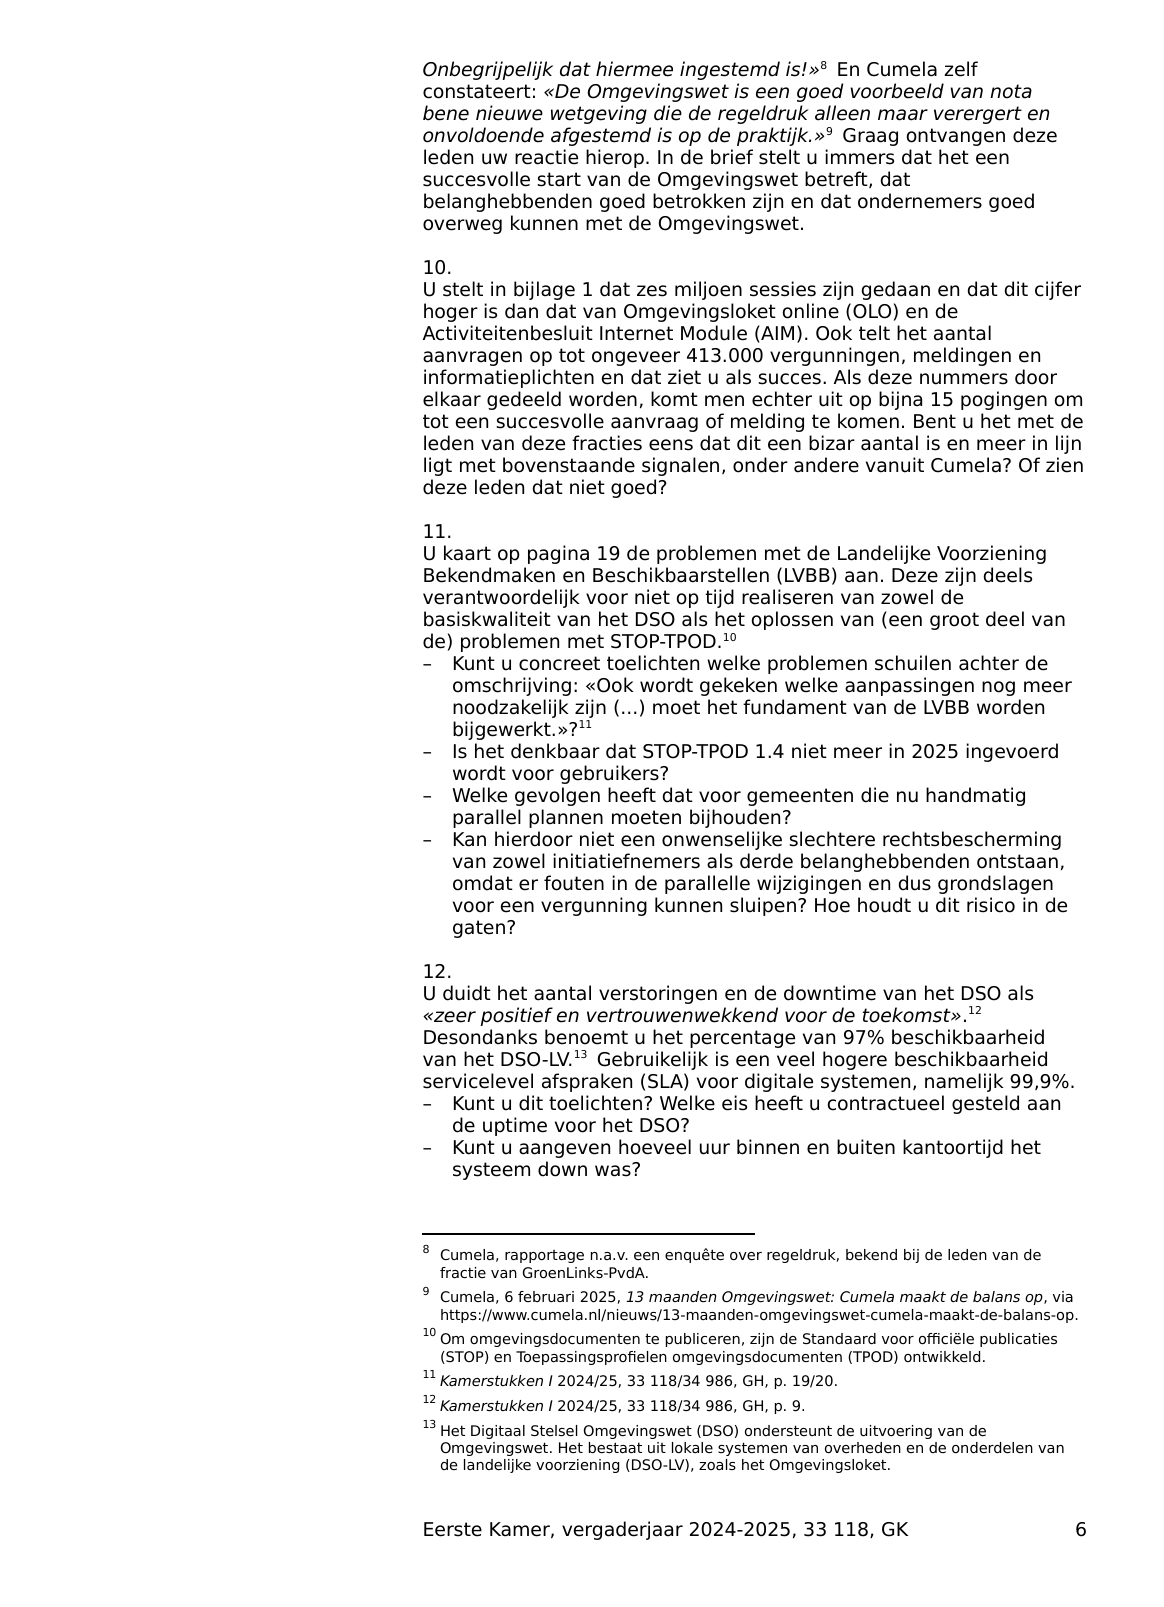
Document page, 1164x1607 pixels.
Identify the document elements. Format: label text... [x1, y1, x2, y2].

text Onbegrijpelijk dat hiermee ingestemd is!» En Cumela zelf constateert: «De Omgevingswet is een goed voorbeeld van nota bene nieuwe wetgeving die de regeldruk alleen maar verergert en onvoldoende afgestemd is op de praktijk.» Graag ontvangen deze leden uw reactie hierop. In de brief stelt u immers dat het een succesvolle start van de Omgevingswet betreft, dat belanghebbenden goed betrokken zijn en dat ondernemers goed overweg kunnen met de Omgevingswet. [422, 59, 1087, 235]
text Kamerstukken I 2024/25, 33 118/34 986, GH, p. 9. [422, 1393, 1087, 1416]
text 12. [422, 961, 1087, 983]
text Kamerstukken I 2024/25, 33 118/34 986, GH, p. 19/20. [422, 1368, 1087, 1391]
text U stelt in bijlage 1 dat zes miljoen sessies zijn gedaan en dat dit cijfer hoger is dan dat van Omgevingsloket online (OLO) en de Activiteitenbesluit Internet Module (AIM). Ook telt het aantal aanvragen op tot ongeveer 413.000 vergunningen, meldingen en informatieplichten en dat ziet u als succes. Als deze nummers door elkaar gedeeld worden, komt men echter uit op bijna 15 pogingen om tot een succesvolle aanvraag of melding te komen. Bent u het met de leden van deze fracties eens dat dit een bizar aantal is en meer in lijn ligt met bovenstaande signalen, onder andere vanuit Cumela? Of zien deze leden dat niet goed? [422, 279, 1087, 499]
text Het Digitaal Stelsel Omgevingswet (DSO) ondersteunt de uitvoering van de Omgevingswet. Het bestaat uit lokale systemen van overheden en de onderdelen van de landelijke voorziening (DSO-LV), zoals het Omgevingsloket. [422, 1418, 1087, 1474]
text – Kunt u aangeven hoeveel uur binnen en buiten kantoortijd het systeem down was? [422, 1137, 1087, 1181]
text Cumela, rapportage n.a.v. een enquête over regeldruk, bekend bij de leden van de fractie van GroenLinks-PvdA. [422, 1243, 1087, 1282]
text 10. [422, 257, 1087, 279]
text – Kan hierdoor niet een onwenselijke slechtere rechtsbescherming van zowel initiatiefnemers als derde belanghebbenden ontstaan, omdat er fouten in de parallelle wijzigingen en dus grondslagen voor een vergunning kunnen sluipen? Hoe houdt u dit risico in de gaten? [422, 829, 1087, 939]
text U duidt het aantal verstoringen en de downtime van het DSO als «zeer positief en vertrouwenwekkend voor de toekomst». Desondanks benoemt u het percentage van 97% beschikbaarheid van het DSO-LV. Gebruikelijk is een veel hogere beschikbaarheid servicelevel afspraken (SLA) voor digitale systemen, namelijk 99,9%. [422, 983, 1087, 1093]
text – Is het denkbaar dat STOP-TPOD 1.4 niet meer in 2025 ingevoerd wordt voor gebruikers? [422, 741, 1087, 785]
text – Kunt u concreet toelichten welke problemen schuilen achter de omschrijving: «Ook wordt gekeken welke aanpassingen nog meer noodzakelijk zijn (...) moet het fundament van de LVBB worden bijgewerkt.»? [422, 653, 1087, 741]
text Cumela, 6 februari 2025, 13 maanden Omgevingswet: Cumela maakt de balans op, via https://www.cumela.nl/nieuws/13-maanden-omgevingswet-cumela-maakt-de-balans-op. [422, 1285, 1087, 1324]
text Om omgevingsdocumenten te publiceren, zijn de Standaard voor officiële publicaties (STOP) en Toepassingsprofielen omgevingsdocumenten (TPOD) ontwikkeld. [422, 1327, 1087, 1366]
text 11. [422, 521, 1087, 543]
text – Kunt u dit toelichten? Welke eis heeft u contractueel gesteld aan de uptime voor het DSO? [422, 1093, 1087, 1137]
text U kaart op pagina 19 de problemen met de Landelijke Voorziening Bekendmaken en Beschikbaarstellen (LVBB) aan. Deze zijn deels verantwoordelijk voor niet op tijd realiseren van zowel de basiskwaliteit van het DSO als het oplossen van (een groot deel van de) problemen met STOP-TPOD. [422, 543, 1087, 653]
text – Welke gevolgen heeft dat voor gemeenten die nu handmatig parallel plannen moeten bijhouden? [422, 785, 1087, 829]
